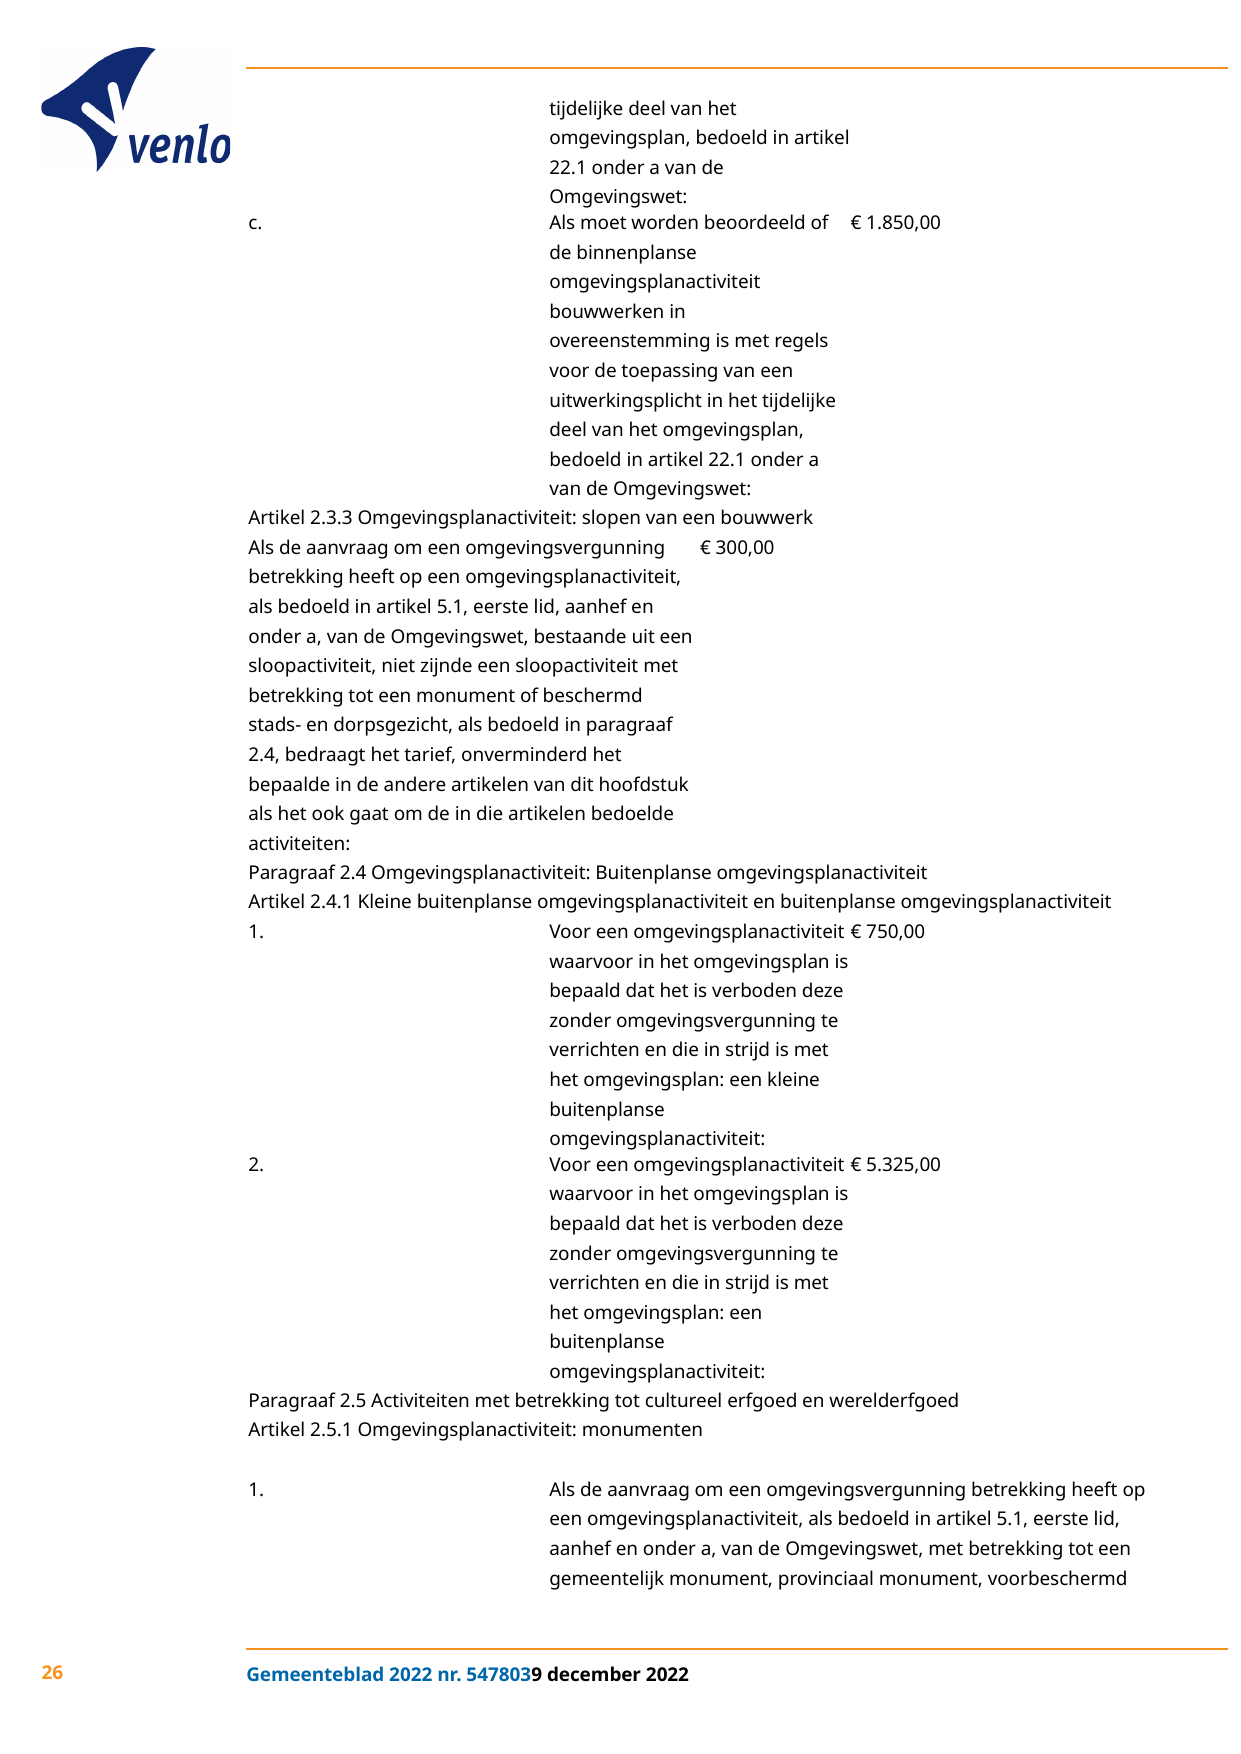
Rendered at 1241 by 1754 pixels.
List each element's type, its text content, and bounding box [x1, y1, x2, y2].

table_header Als de aanvraag om een omgevingsvergunning betrekking heeft op een omgevings­plan­activiteit, als bedoeld in artikel 5.1, eerste lid, aanhef en onder a, van de Omgevingswet, met betrekking tot een gemeentelijk monument, provinciaal monument, voorbeschermd [549, 1476, 1152, 1590]
table_header Voor een omgevingsplanactiviteit waarvoor in het omgevingsplan is bepaald dat het is verboden deze zonder omgevingsvergunning te verrichten en die in strijd is met het omgevingsplan: een kleine buitenplanse omgevingsplanactiviteit: [549, 918, 850, 1151]
text Artikel 2.3.3 Omgevingsplanactiviteit: slopen van een bouwwerk [248, 504, 1152, 530]
table_cell Als moet worden beoordeeld of de binnenplanse omgevingsplanactiviteit bouwwerken in overeenstemming is met regels voor de toepassing van een uitwerkingsplicht in het tijdelijke deel van het omgevingsplan, bedoeld in artikel 22.1 onder a van de Omgevingswet: [549, 209, 850, 501]
text Artikel 2.4.1 Kleine buitenplanse omgevingsplanactiviteit en buitenplanse omgevingsplanactiviteit [248, 888, 1152, 914]
table_header 1. [248, 918, 549, 1151]
picture [41, 47, 231, 172]
table_cell € 5.325,00 [850, 1151, 1152, 1384]
table_header 1. [248, 1476, 549, 1590]
text Paragraaf 2.5 Activiteiten met betrekking tot cultureel erfgoed en werelderfgoed [248, 1387, 1152, 1413]
table_cell c. [248, 209, 549, 501]
table_cell Voor een omgevingsplanactiviteit waarvoor in het omgevingsplan is bepaald dat het is verboden deze zonder omgevingsvergunning te verrichten en die in strijd is met het omgevingsplan: een buitenplanse omgevingsplanactiviteit: [549, 1151, 850, 1384]
text Paragraaf 2.4 Omgevingsplanactiviteit: Buitenplanse omgevingsplanactiviteit [248, 859, 1152, 885]
table_cell € 1.850,00 [850, 209, 1152, 501]
text Artikel 2.5.1 Omgevingsplanactiviteit: monumenten [248, 1417, 1152, 1442]
table_cell 2. [248, 1151, 549, 1384]
table_header Als de aanvraag om een omgevingsvergunning betrekking heeft op een omgevingsplanactiviteit, als bedoeld in artikel 5.1, eerste lid, aanhef en onder a, van de Omgevingswet, bestaande uit een sloopactiviteit, niet zijnde een sloopactiviteit met betrekking tot een monument of be­schermd stads- en dorpsgezicht, als bedoeld in paragraaf 2.4, bedraagt het tarief, onverminderd het bepaalde in de andere artikelen van dit hoofdstuk als het ook gaat om de in die artikelen bedoelde activiteiten: [248, 534, 700, 856]
table_cell [248, 95, 549, 209]
table_header € 750,00 [850, 918, 1152, 1151]
table_cell [850, 95, 1152, 209]
table_header € 300,00 [700, 534, 1152, 856]
table_cell tijdelijke deel van het omgevingsplan, bedoeld in artikel 22.1 onder a van de Omgevingswet: [549, 95, 850, 209]
